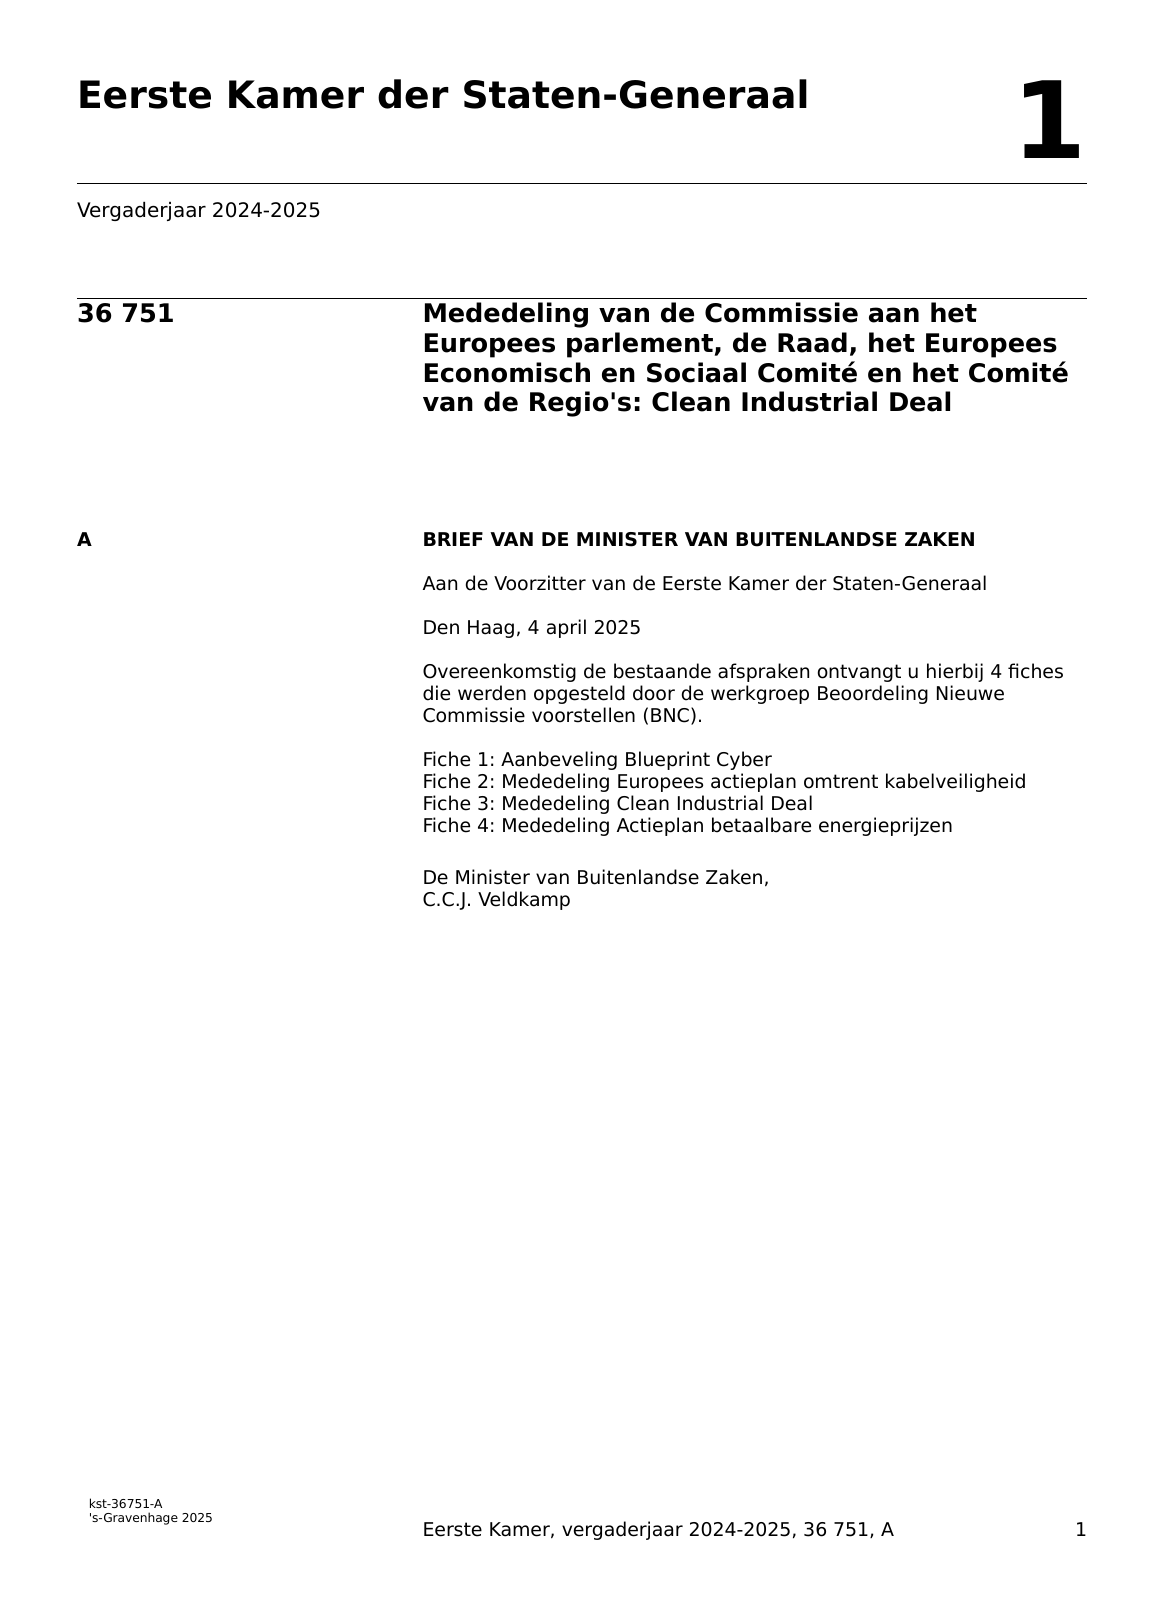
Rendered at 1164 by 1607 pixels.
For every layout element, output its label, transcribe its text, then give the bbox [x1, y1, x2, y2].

subtitle 36 751 Mededeling van de Commissie aan het Europees parlement, de Raad, het Europees Economisch en Sociaal Comité en het Comité van de Regio's: Clean Industrial Deal [77, 299, 1087, 418]
text Fiche 2: Mededeling Europees actieplan omtrent kabelveiligheid [422, 771, 1087, 793]
subtitle A BRIEF VAN DE MINISTER VAN BUITENLANDSE ZAKEN [77, 529, 1087, 551]
text Fiche 1: Aanbeveling Blueprint Cyber [422, 749, 1087, 771]
text Fiche 3: Mededeling Clean Industrial Deal [422, 793, 1087, 815]
table_header Eerste Kamer der Staten-Generaal [77, 59, 886, 183]
table_cell Vergaderjaar 2024-2025 [77, 184, 1087, 298]
text 's-Gravenhage 2025 [88, 1511, 323, 1525]
text kst-36751-A [88, 1497, 323, 1511]
text Den Haag, 4 april 2025 [422, 617, 1087, 639]
text De Minister van Buitenlandse Zaken, C.C.J. Veldkamp [422, 867, 1087, 911]
text Aan de Voorzitter van de Eerste Kamer der Staten-Generaal [422, 573, 1087, 595]
text Fiche 4: Mededeling Actieplan betaalbare energieprijzen [422, 815, 1087, 837]
text Overeenkomstig de bestaande afspraken ontvangt u hierbij 4 fiches die werden opgesteld door de werkgroep Beoordeling Nieuwe Commissie voorstellen (BNC). [422, 661, 1087, 727]
table_header 1 [886, 59, 1087, 183]
